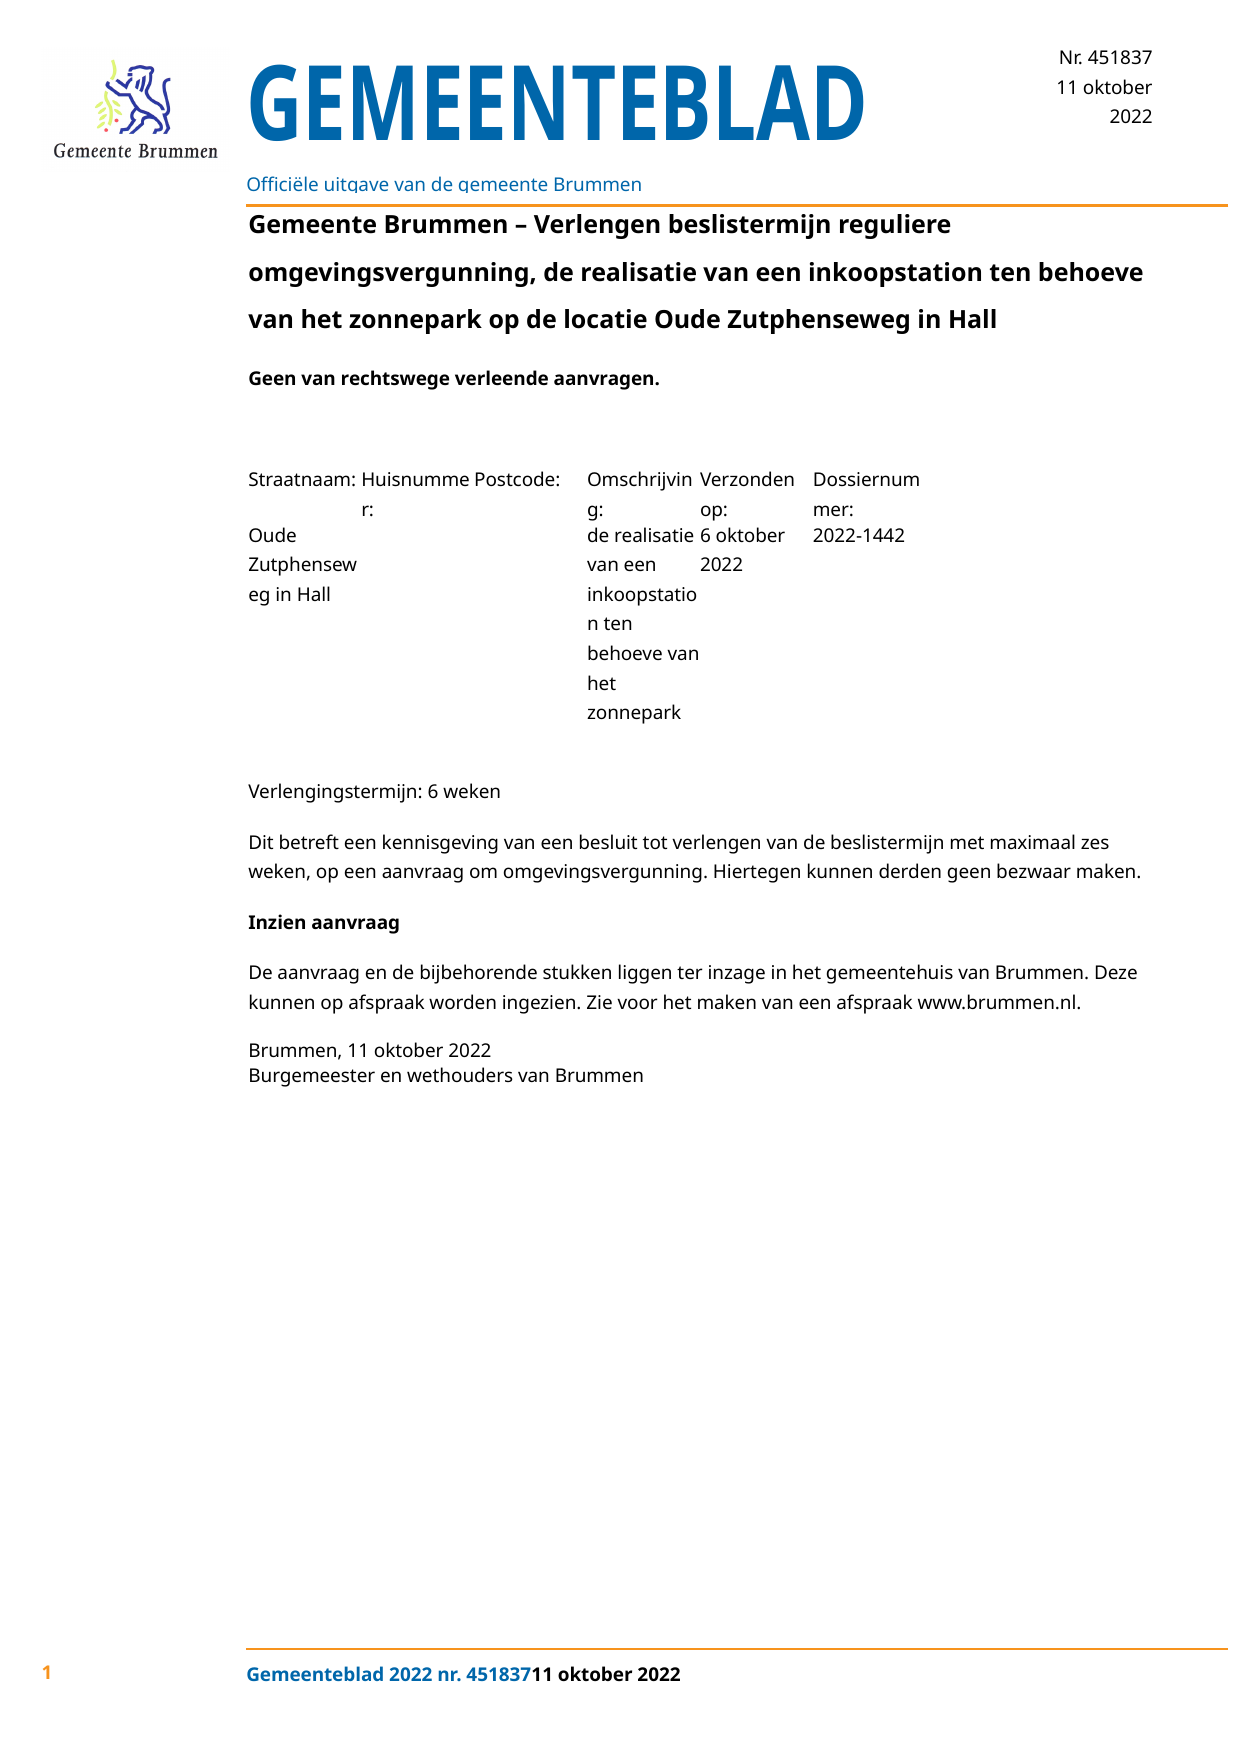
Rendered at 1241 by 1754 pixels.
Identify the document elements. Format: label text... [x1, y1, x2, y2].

text Dit betreft een kennisgeving van een besluit tot verlengen van de beslistermijn met maximaal zes weken, op een aanvraag om omgevingsvergunning. Hiertegen kunnen derden geen bezwaar maken. [248, 829, 1152, 884]
text Geen van rechtswege verleende aanvragen. [248, 366, 1152, 391]
text Brummen, 11 oktober 2022 [248, 1037, 1152, 1063]
picture [41, 47, 231, 172]
table_cell [1039, 522, 1152, 725]
text De aanvraag en de bijbehorende stukken liggen ter inzage in het gemeentehuis van Brummen. Deze kunnen op afspraak worden ingezien. Zie voor het maken van een afspraak www.brummen.nl. [248, 959, 1152, 1015]
table_header Omschrijving: [587, 466, 700, 522]
table_header Postcode: [474, 466, 587, 522]
table_header [926, 466, 1038, 522]
text Verlengingstermijn: 6 weken [248, 779, 1152, 804]
table_cell 6 oktober 2022 [700, 522, 813, 725]
table_cell [926, 522, 1038, 725]
table_header Huisnummer: [361, 466, 474, 522]
table_header Verzonden op: [700, 466, 813, 522]
table_cell [361, 522, 474, 725]
table_header Dossiernummer: [813, 466, 926, 522]
table_cell 2022-1442 [813, 522, 926, 725]
text Inzien aanvraag [248, 909, 1152, 935]
table_header Straatnaam: [248, 466, 361, 522]
text Gemeente Brummen – Verlengen beslistermijn reguliere omgevingsvergunning, de realisatie van een inkoopstation ten behoeve van het zonnepark op de locatie Oude Zutphenseweg in Hall [248, 207, 1152, 336]
table_cell [474, 522, 587, 725]
table_header [1039, 466, 1152, 522]
text Burgemeester en wethouders van Brummen [248, 1063, 1152, 1088]
table_cell Oude Zutphenseweg in Hall [248, 522, 361, 725]
table_cell de realisatie van een inkoopstation ten behoeve van het zonnepark [587, 522, 700, 725]
